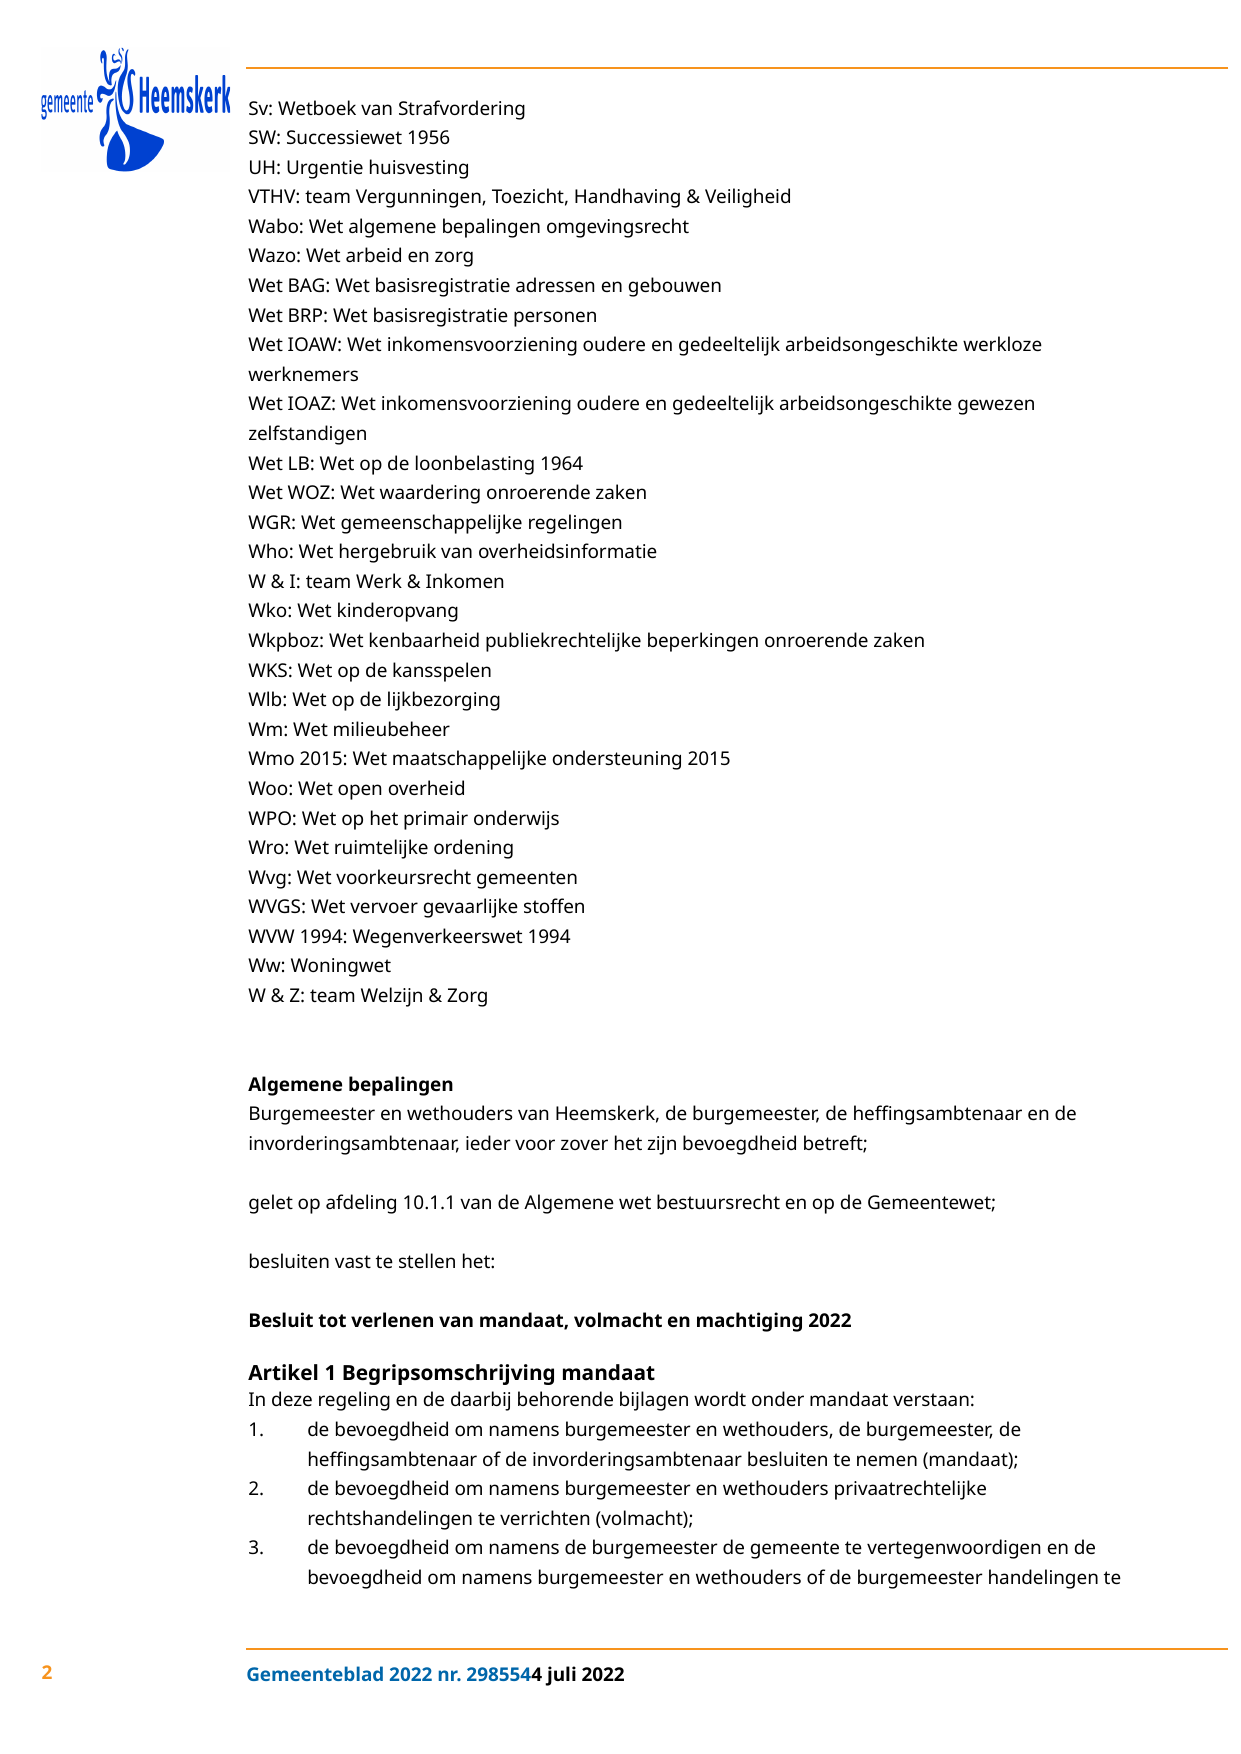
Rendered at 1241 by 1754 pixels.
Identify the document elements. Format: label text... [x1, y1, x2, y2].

text Wlb: Wet op de lijkbezorging [248, 686, 1152, 712]
list de bevoegdheid om namens burgemeester en wethouders privaatrechtelijke rechtshandelingen te verrichten (volmacht); [248, 1475, 1152, 1531]
text besluiten vast te stellen het: [248, 1248, 1152, 1274]
text Algemene bepalingen [248, 1071, 1152, 1097]
text Wazo: Wet arbeid en zorg [248, 243, 1152, 268]
text W & Z: team Welzijn & Zorg [248, 982, 1152, 1008]
text W & I: team Werk & Inkomen [248, 568, 1152, 594]
text Wet IOAZ: Wet inkomensvoorziening oudere en gedeeltelijk arbeidsongeschikte gewezen zelfstandigen [248, 391, 1152, 446]
text Burgemeester en wethouders van Heemskerk, de burgemeester, de heffingsambtenaar en de invorderingsambtenaar, ieder voor zover het zijn bevoegdheid betreft; [248, 1101, 1152, 1156]
text WKS: Wet op de kansspelen [248, 657, 1152, 683]
text Wkpboz: Wet kenbaarheid publiekrechtelijke beperkingen onroerende zaken [248, 627, 1152, 653]
text Wvg: Wet voorkeursrecht gemeenten [248, 864, 1152, 890]
text Sv: Wetboek van Strafvordering [248, 95, 1152, 121]
text Wet LB: Wet op de loonbelasting 1964 [248, 450, 1152, 476]
text UH: Urgentie huisvesting [248, 154, 1152, 180]
list de bevoegdheid om namens de burgemeester de gemeente te vertegenwoordigen en de bevoegdheid om namens burgemeester en wethouders of de burgemeester handelingen te [248, 1534, 1152, 1590]
text Wm: Wet milieubeheer [248, 716, 1152, 742]
text Wabo: Wet algemene bepalingen omgevingsrecht [248, 213, 1152, 239]
text Ww: Woningwet [248, 953, 1152, 978]
picture [41, 47, 231, 172]
text Wet WOZ: Wet waardering onroerende zaken [248, 479, 1152, 505]
text WVGS: Wet vervoer gevaarlijke stoffen [248, 893, 1152, 919]
list de bevoegdheid om namens burgemeester en wethouders, de burgemeester, de heffingsambtenaar of de invorderingsambtenaar besluiten te nemen (mandaat); [248, 1416, 1152, 1471]
text gelet op afdeling 10.1.1 van de Algemene wet bestuursrecht en op de Gemeentewet; [248, 1189, 1152, 1215]
text Who: Wet hergebruik van overheidsinformatie [248, 538, 1152, 564]
text Woo: Wet open overheid [248, 775, 1152, 801]
text WPO: Wet op het primair onderwijs [248, 805, 1152, 831]
text SW: Successiewet 1956 [248, 124, 1152, 150]
text Wet BRP: Wet basisregistratie personen [248, 302, 1152, 328]
text Artikel 1 Begripsomschrijving mandaat [248, 1358, 1152, 1387]
text Wro: Wet ruimtelijke ordening [248, 834, 1152, 860]
text WVW 1994: Wegenverkeerswet 1994 [248, 923, 1152, 949]
text VTHV: team Vergunningen, Toezicht, Handhaving & Veiligheid [248, 183, 1152, 209]
text WGR: Wet gemeenschappelijke regelingen [248, 509, 1152, 535]
text Wmo 2015: Wet maatschappelijke ondersteuning 2015 [248, 746, 1152, 771]
text In deze regeling en de daarbij behorende bijlagen wordt onder mandaat verstaan: [248, 1387, 1152, 1412]
text Wko: Wet kinderopvang [248, 598, 1152, 623]
text Besluit tot verlenen van mandaat, volmacht en machtiging 2022 [248, 1308, 1152, 1333]
text Wet BAG: Wet basisregistratie adressen en gebouwen [248, 272, 1152, 298]
text Wet IOAW: Wet inkomensvoorziening oudere en gedeeltelijk arbeidsongeschikte werkloze werknemers [248, 331, 1152, 387]
